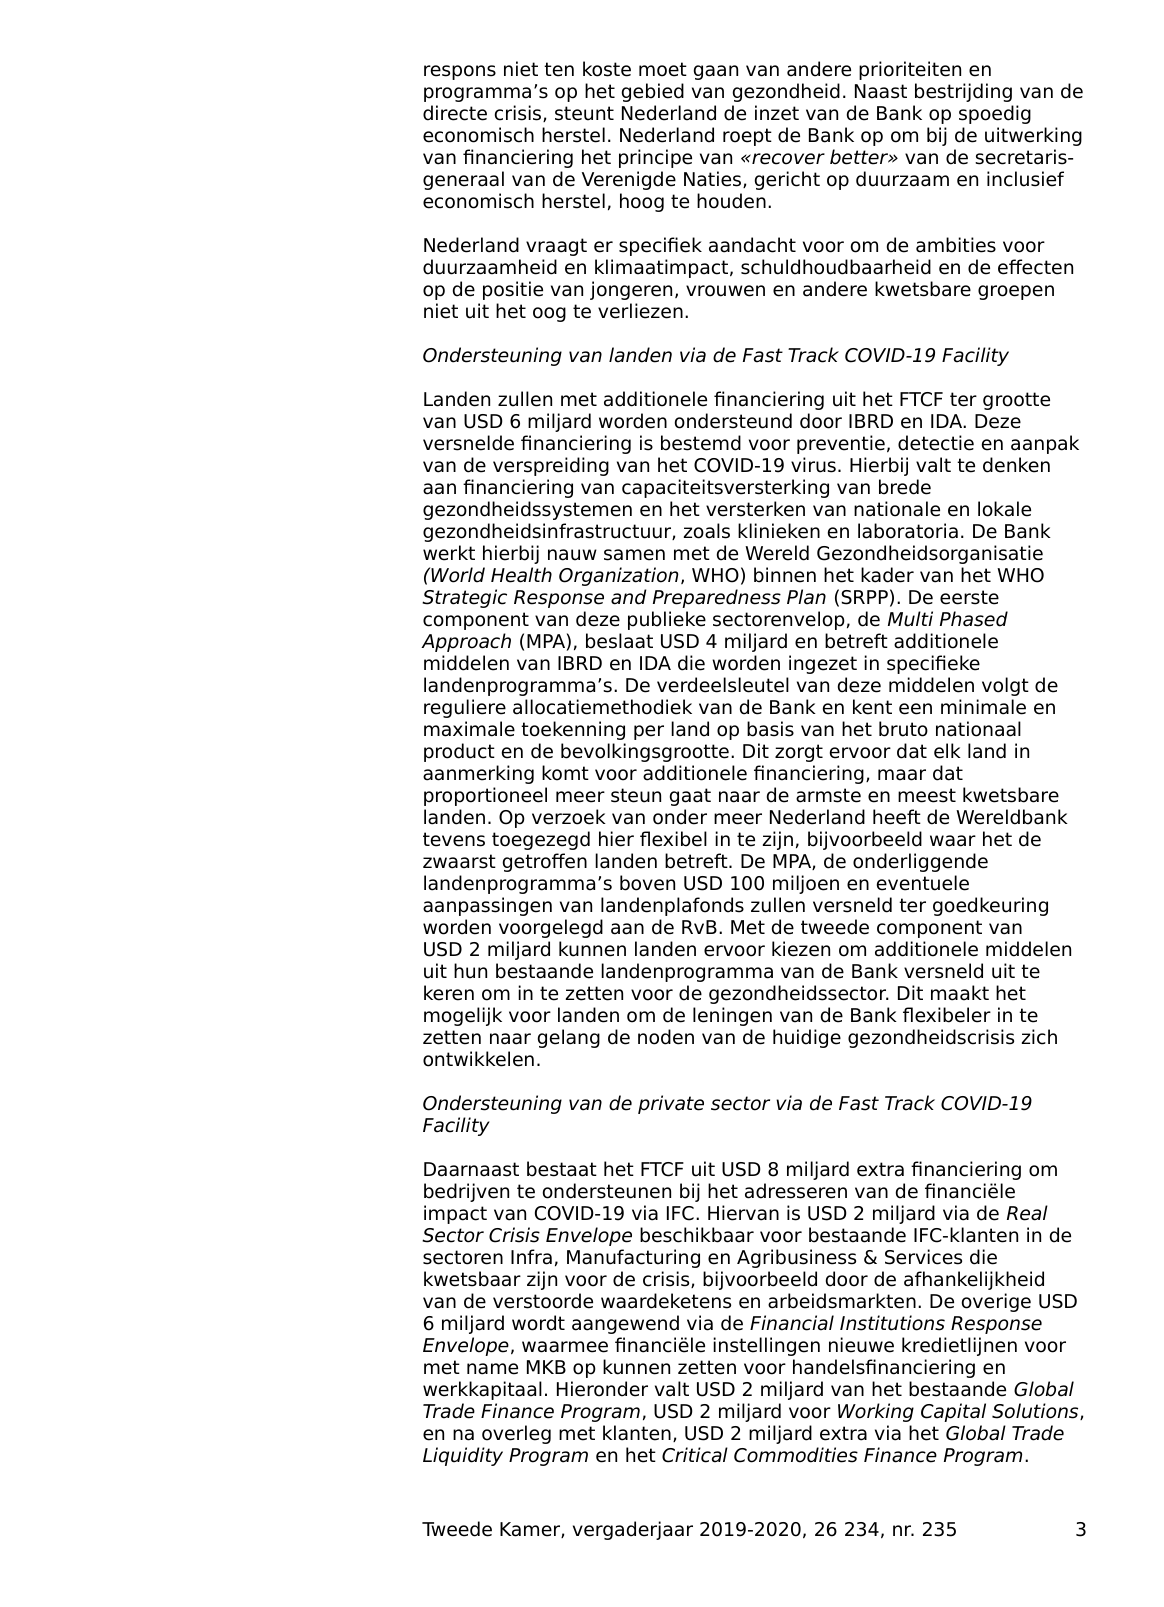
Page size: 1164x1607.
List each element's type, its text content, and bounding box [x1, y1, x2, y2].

text Landen zullen met additionele financiering uit het FTCF ter grootte van USD 6 miljard worden ondersteund door IBRD en IDA. Deze versnelde financiering is bestemd voor preventie, detectie en aanpak van de verspreiding van het COVID-19 virus. Hierbij valt te denken aan financiering van capaciteitsversterking van brede gezondheidssystemen en het versterken van nationale en lokale gezondheidsinfrastructuur, zoals klinieken en laboratoria. De Bank werkt hierbij nauw samen met de Wereld Gezondheidsorganisatie (World Health Organization, WHO) binnen het kader van het WHO Strategic Response and Preparedness Plan (SRPP). De eerste component van deze publieke sectorenvelop, de Multi Phased Approach (MPA), beslaat USD 4 miljard en betreft additionele middelen van IBRD en IDA die worden ingezet in specifieke landenprogramma’s. De verdeelsleutel van deze middelen volgt de reguliere allocatiemethodiek van de Bank en kent een minimale en maximale toekenning per land op basis van het bruto nationaal product en de bevolkingsgrootte. Dit zorgt ervoor dat elk land in aanmerking komt voor additionele financiering, maar dat proportioneel meer steun gaat naar de armste en meest kwetsbare landen. Op verzoek van onder meer Nederland heeft de Wereldbank tevens toegezegd hier flexibel in te zijn, bijvoorbeeld waar het de zwaarst getroffen landen betreft. De MPA, de onderliggende landenprogramma’s boven USD 100 miljoen en eventuele aanpassingen van landenplafonds zullen versneld ter goedkeuring worden voorgelegd aan de RvB. Met de tweede component van USD 2 miljard kunnen landen ervoor kiezen om additionele middelen uit hun bestaande landenprogramma van de Bank versneld uit te keren om in te zetten voor de gezondheidssector. Dit maakt het mogelijk voor landen om de leningen van de Bank flexibeler in te zetten naar gelang de noden van de huidige gezondheidscrisis zich ontwikkelen. [422, 389, 1087, 1071]
text Nederland vraagt er specifiek aandacht voor om de ambities voor duurzaamheid en klimaatimpact, schuldhoudbaarheid en de effecten op de positie van jongeren, vrouwen en andere kwetsbare groepen niet uit het oog te verliezen. [422, 235, 1087, 323]
subtitle Ondersteuning van de private sector via de Fast Track COVID-19 Facility [422, 1093, 1087, 1137]
text Daarnaast bestaat het FTCF uit USD 8 miljard extra financiering om bedrijven te ondersteunen bij het adresseren van de financiële impact van COVID-19 via IFC. Hiervan is USD 2 miljard via de Real Sector Crisis Envelope beschikbaar voor bestaande IFC-klanten in de sectoren Infra, Manufacturing en Agribusiness & Services die kwetsbaar zijn voor de crisis, bijvoorbeeld door de afhankelijkheid van de verstoorde waardeketens en arbeidsmarkten. De overige USD 6 miljard wordt aangewend via de Financial Institutions Response Envelope, waarmee financiële instellingen nieuwe kredietlijnen voor met name MKB op kunnen zetten voor handelsfinanciering en werkkapitaal. Hieronder valt USD 2 miljard van het bestaande Global Trade Finance Program, USD 2 miljard voor Working Capital Solutions, en na overleg met klanten, USD 2 miljard extra via het Global Trade Liquidity Program en het Critical Commodities Finance Program. [422, 1159, 1087, 1467]
text respons niet ten koste moet gaan van andere prioriteiten en programma’s op het gebied van gezondheid. Naast bestrijding van de directe crisis, steunt Nederland de inzet van de Bank op spoedig economisch herstel. Nederland roept de Bank op om bij de uitwerking van financiering het principe van «recover better» van de secretaris-generaal van de Verenigde Naties, gericht op duurzaam en inclusief economisch herstel, hoog te houden. [422, 59, 1087, 213]
subtitle Ondersteuning van landen via de Fast Track COVID-19 Facility [422, 345, 1087, 367]
